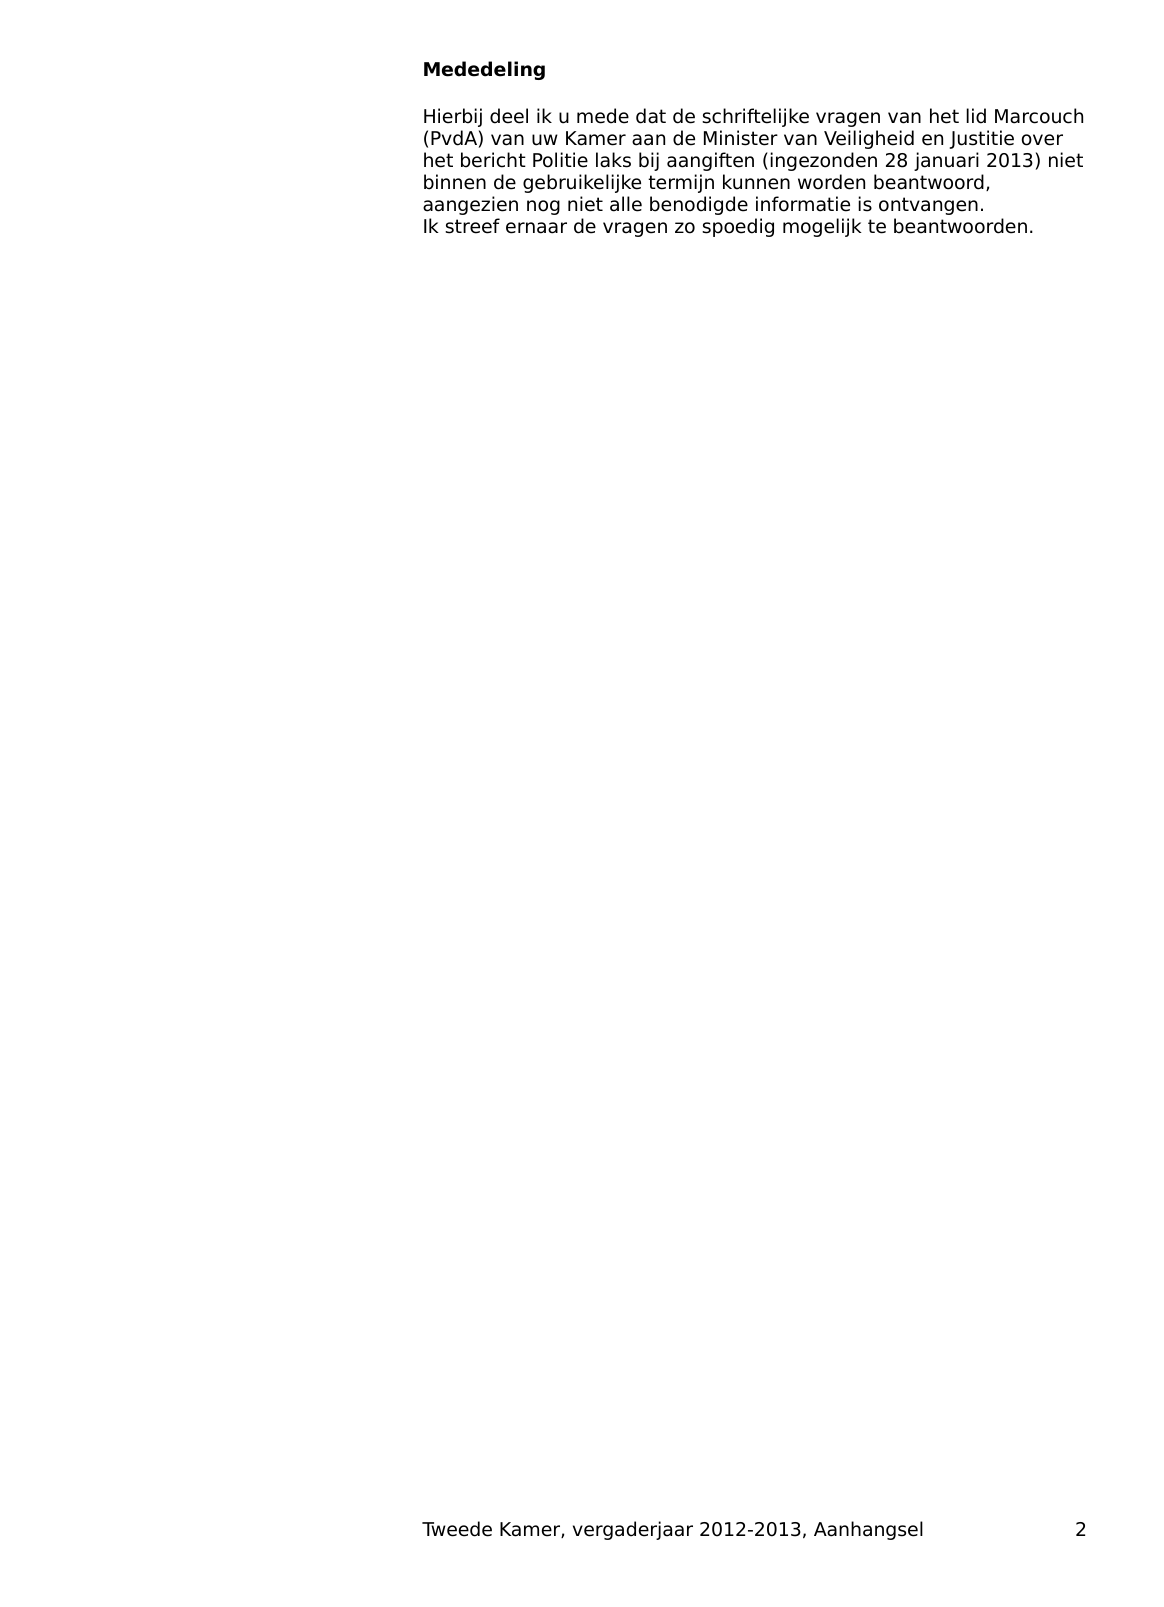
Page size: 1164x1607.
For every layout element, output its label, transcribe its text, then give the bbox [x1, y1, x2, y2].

text Hierbij deel ik u mede dat de schriftelijke vragen van het lid Marcouch (PvdA) van uw Kamer aan de Minister van Veiligheid en Justitie over het bericht Politie laks bij aangiften (ingezonden 28 januari 2013) niet binnen de gebruikelijke termijn kunnen worden beantwoord, aangezien nog niet alle benodigde informatie is ontvangen. [422, 106, 1087, 216]
subtitle Mededeling [422, 59, 1087, 81]
text Ik streef ernaar de vragen zo spoedig mogelijk te beantwoorden. [422, 216, 1087, 238]
